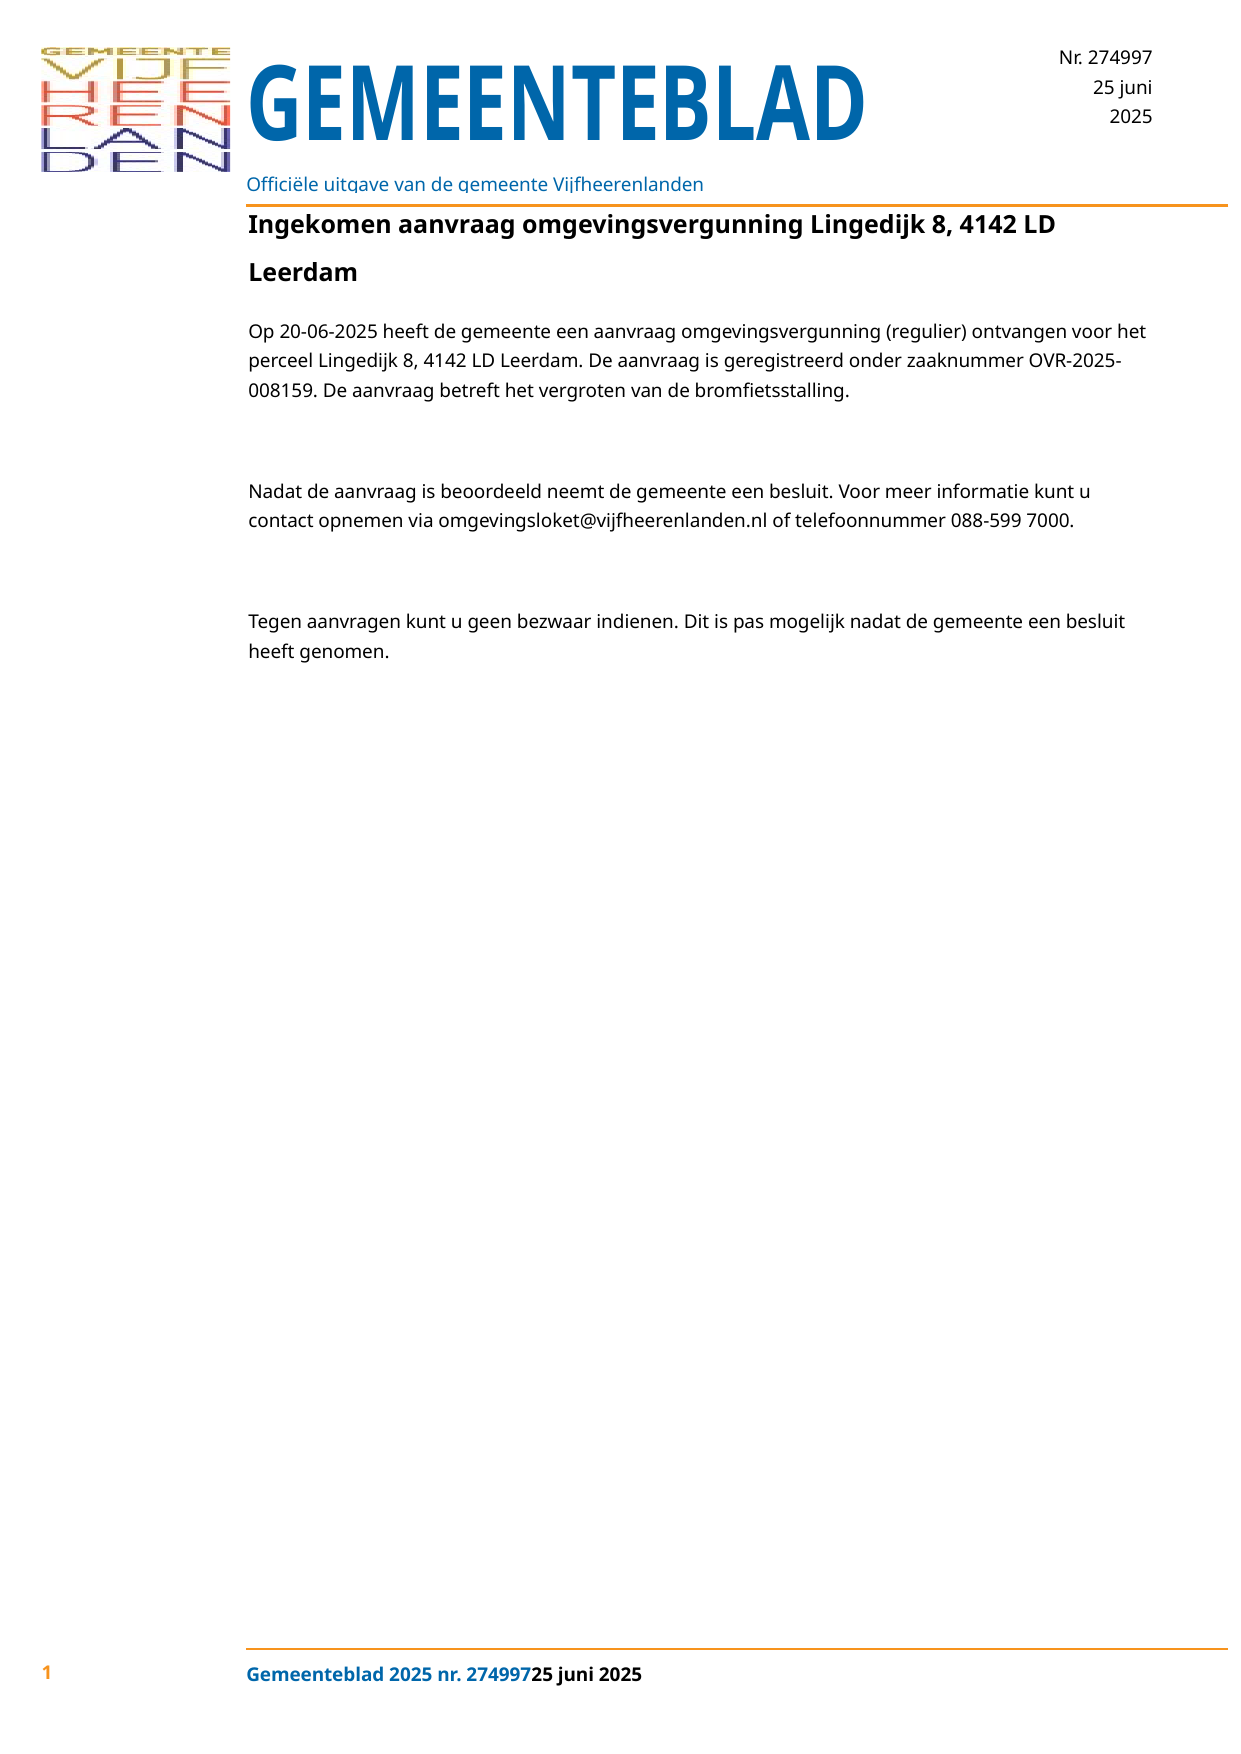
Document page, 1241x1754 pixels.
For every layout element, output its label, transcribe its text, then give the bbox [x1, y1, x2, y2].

text Nadat de aanvraag is beoordeeld neemt de gemeente een besluit. Voor meer informatie kunt u contact opnemen via omgevingsloket@vijfheerenlanden.nl of telefoonnummer 088-599 7000. [248, 478, 1152, 533]
text Tegen aanvragen kunt u geen bezwaar indienen. Dit is pas mogelijk nadat de gemeente een besluit heeft genomen. [248, 608, 1152, 664]
text Ingekomen aanvraag omgevingsvergunning Lingedijk 8, 4142 LD Leerdam [248, 207, 1152, 288]
picture [41, 47, 231, 172]
text Op 20-06-2025 heeft de gemeente een aanvraag omgevingsvergunning (regulier) ontvangen voor het perceel Lingedijk 8, 4142 LD Leerdam. De aanvraag is geregistreerd onder zaaknummer OVR-2025-008159. De aanvraag betreft het vergroten van de bromfietsstalling. [248, 318, 1152, 403]
